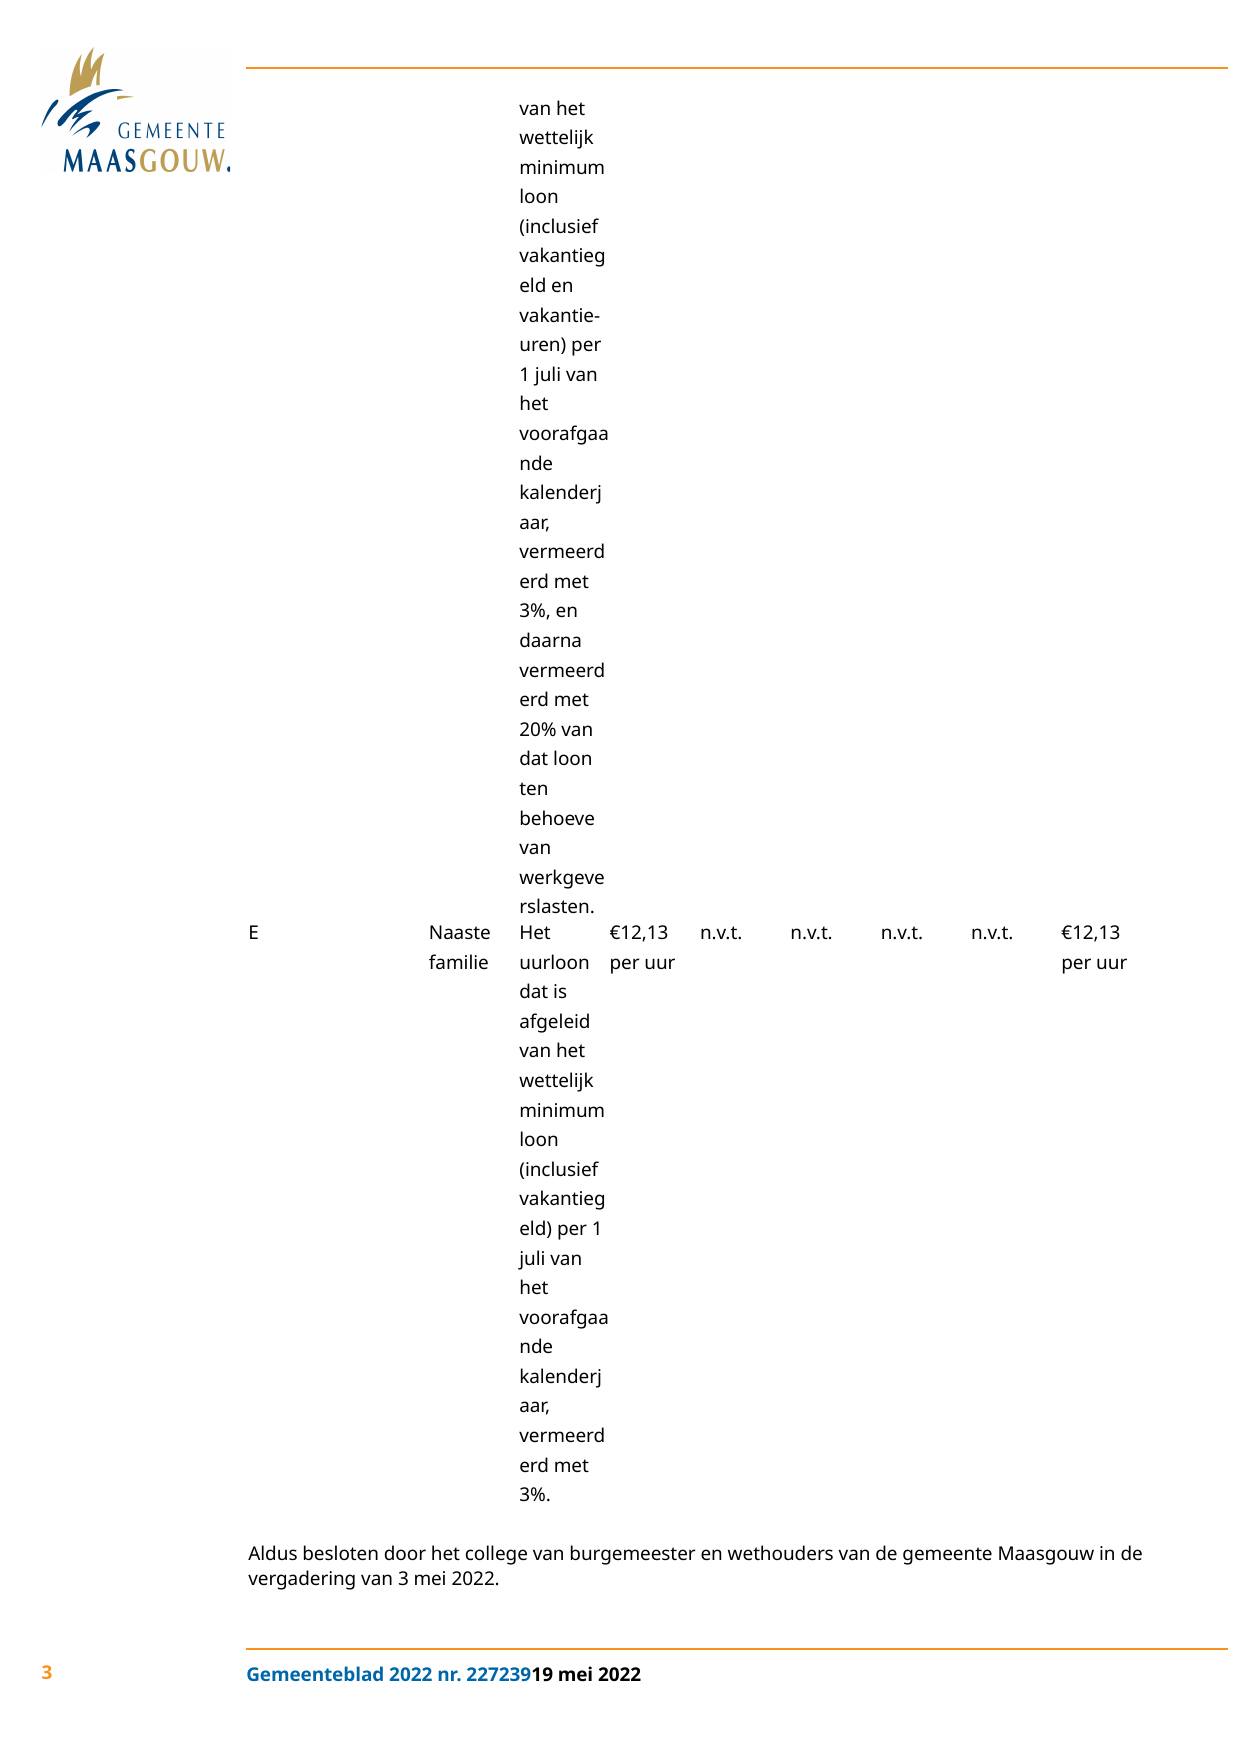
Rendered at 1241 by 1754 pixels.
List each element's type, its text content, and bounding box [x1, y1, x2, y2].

table_cell [971, 95, 1061, 919]
table_cell n.v.t. [881, 919, 971, 1507]
table_cell E [248, 919, 338, 1507]
table_cell n.v.t. [700, 919, 790, 1507]
table_cell [338, 919, 429, 1507]
table_cell [700, 95, 790, 919]
table_cell €12,13 per uur [1061, 919, 1152, 1507]
table_cell [790, 95, 881, 919]
table_cell van het wettelijk minimumloon (inclusief vakantiegeld en vakantie-uren) per 1 juli van het voorafgaande kalenderjaar, vermeerderd met 3%, en daarna vermeerderd met 20% van dat loon ten behoeve van werkgeverslasten. [519, 95, 609, 919]
table_cell Naaste familie [429, 919, 519, 1507]
table_cell n.v.t. [790, 919, 881, 1507]
table_cell [429, 95, 519, 919]
text Aldus besloten door het college van burgemeester en wethouders van de gemeente Maasgouw in de [248, 1540, 1152, 1566]
text vergadering van 3 mei 2022. [248, 1566, 1152, 1591]
table_cell [338, 95, 429, 919]
table_cell [881, 95, 971, 919]
table_cell [248, 95, 338, 919]
table_cell [1061, 95, 1152, 919]
table_cell €12,13 per uur [609, 919, 700, 1507]
picture [41, 47, 231, 172]
table_cell Het uurloon dat is afgeleid van het wettelijk minimumloon (inclusief vakantiegeld) per 1 juli van het voorafgaande kalenderjaar, vermeerderd met 3%. [519, 919, 609, 1507]
table_cell n.v.t. [971, 919, 1061, 1507]
table_cell [609, 95, 700, 919]
